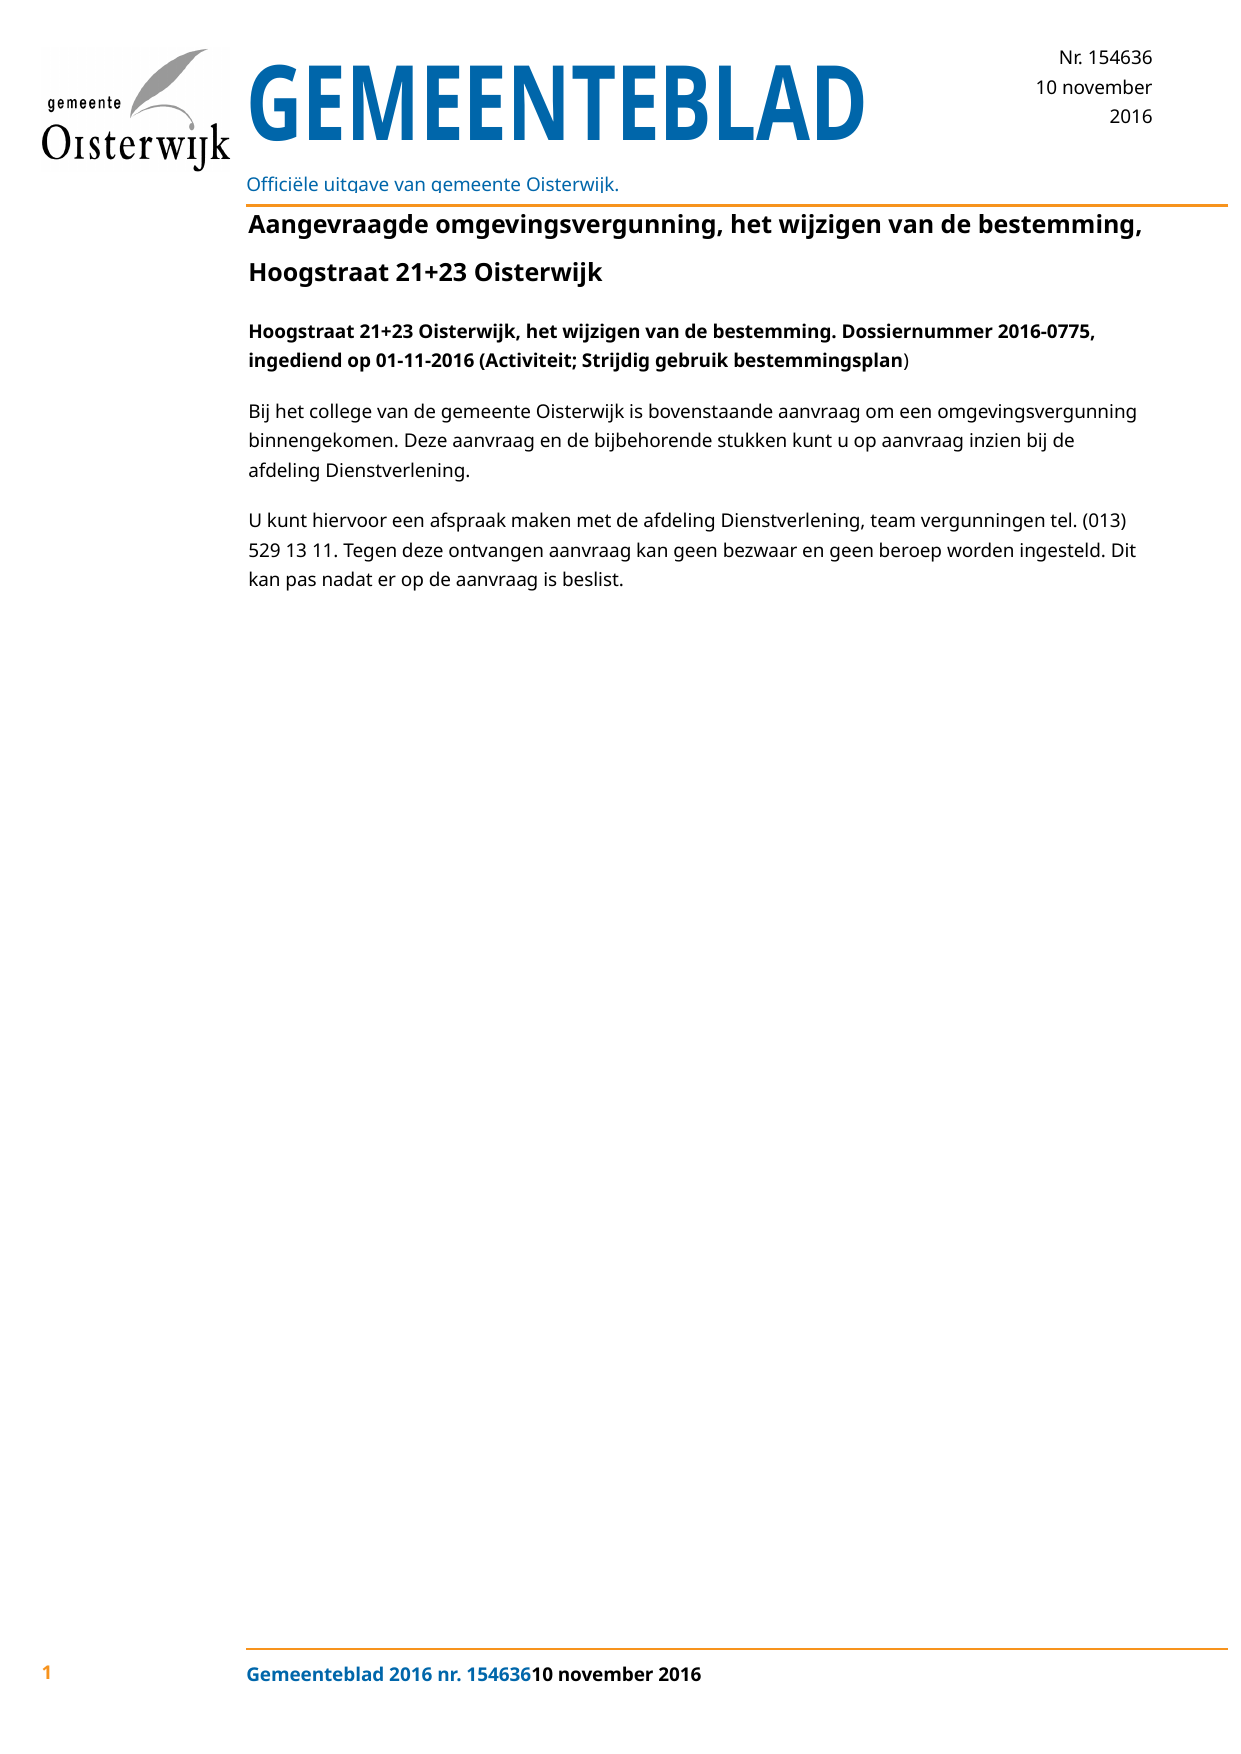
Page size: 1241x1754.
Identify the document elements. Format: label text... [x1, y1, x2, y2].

text Aangevraagde omgevingsvergunning, het wijzigen van de bestemming, Hoogstraat 21+23 Oisterwijk [248, 207, 1152, 288]
picture [41, 47, 231, 172]
text Hoogstraat 21+23 Oisterwijk, het wijzigen van de bestemming. Dossiernummer 2016-0775, ingediend op 01-11-2016 (Activiteit; Strijdig gebruik bestemmingsplan) [248, 318, 1152, 373]
text Bij het college van de gemeente Oisterwijk is bovenstaande aanvraag om een omgevingsvergunning binnengekomen. Deze aanvraag en de bijbehorende stukken kunt u op aanvraag inzien bij de afdeling Dienstverlening. [248, 398, 1152, 483]
text U kunt hiervoor een afspraak maken met de afdeling Dienstverlening, team vergunningen tel. (013) 529 13 11. Tegen deze ontvangen aanvraag kan geen bezwaar en geen beroep worden ingesteld. Dit kan pas nadat er op de aanvraag is beslist. [248, 507, 1152, 592]
